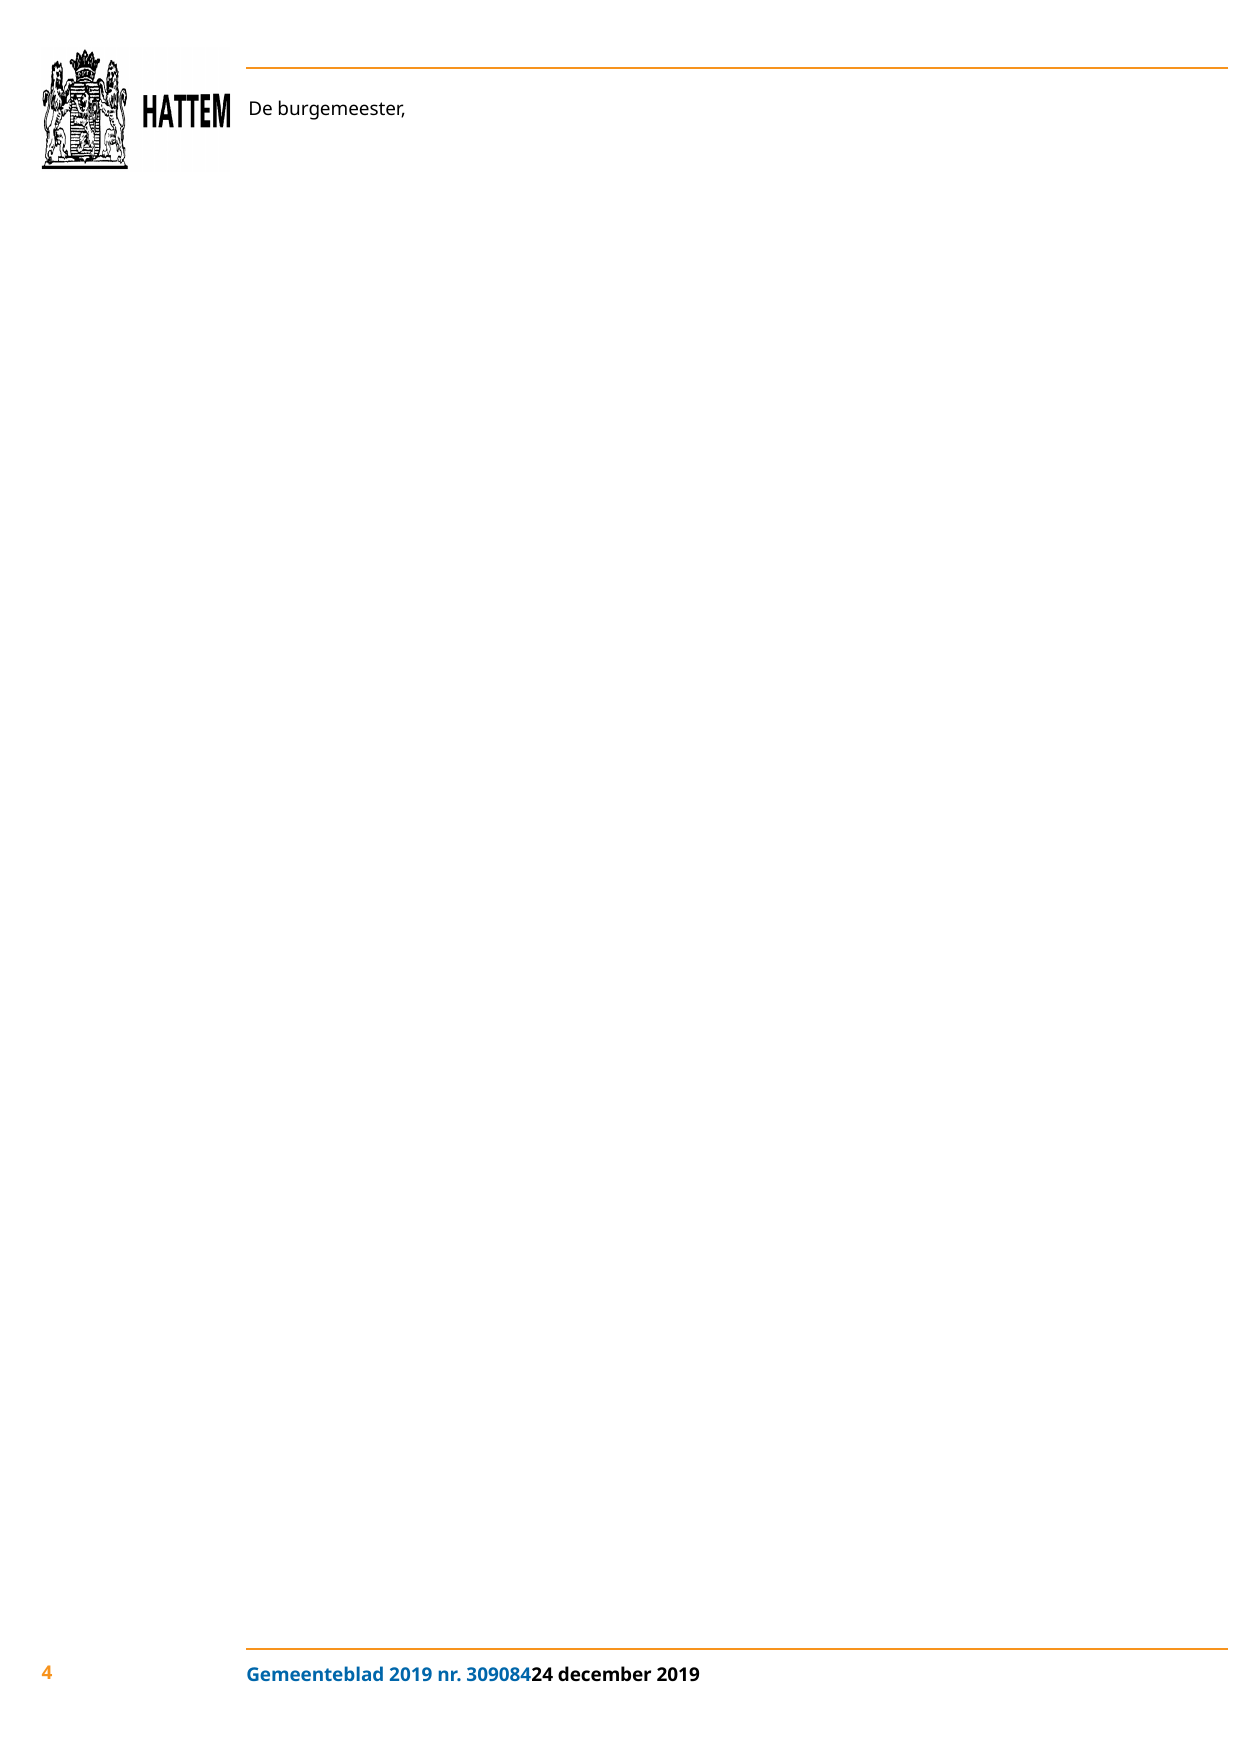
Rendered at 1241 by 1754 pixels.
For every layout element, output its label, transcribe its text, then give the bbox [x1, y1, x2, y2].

picture [41, 47, 231, 172]
text De burgemeester, [248, 95, 1152, 121]
